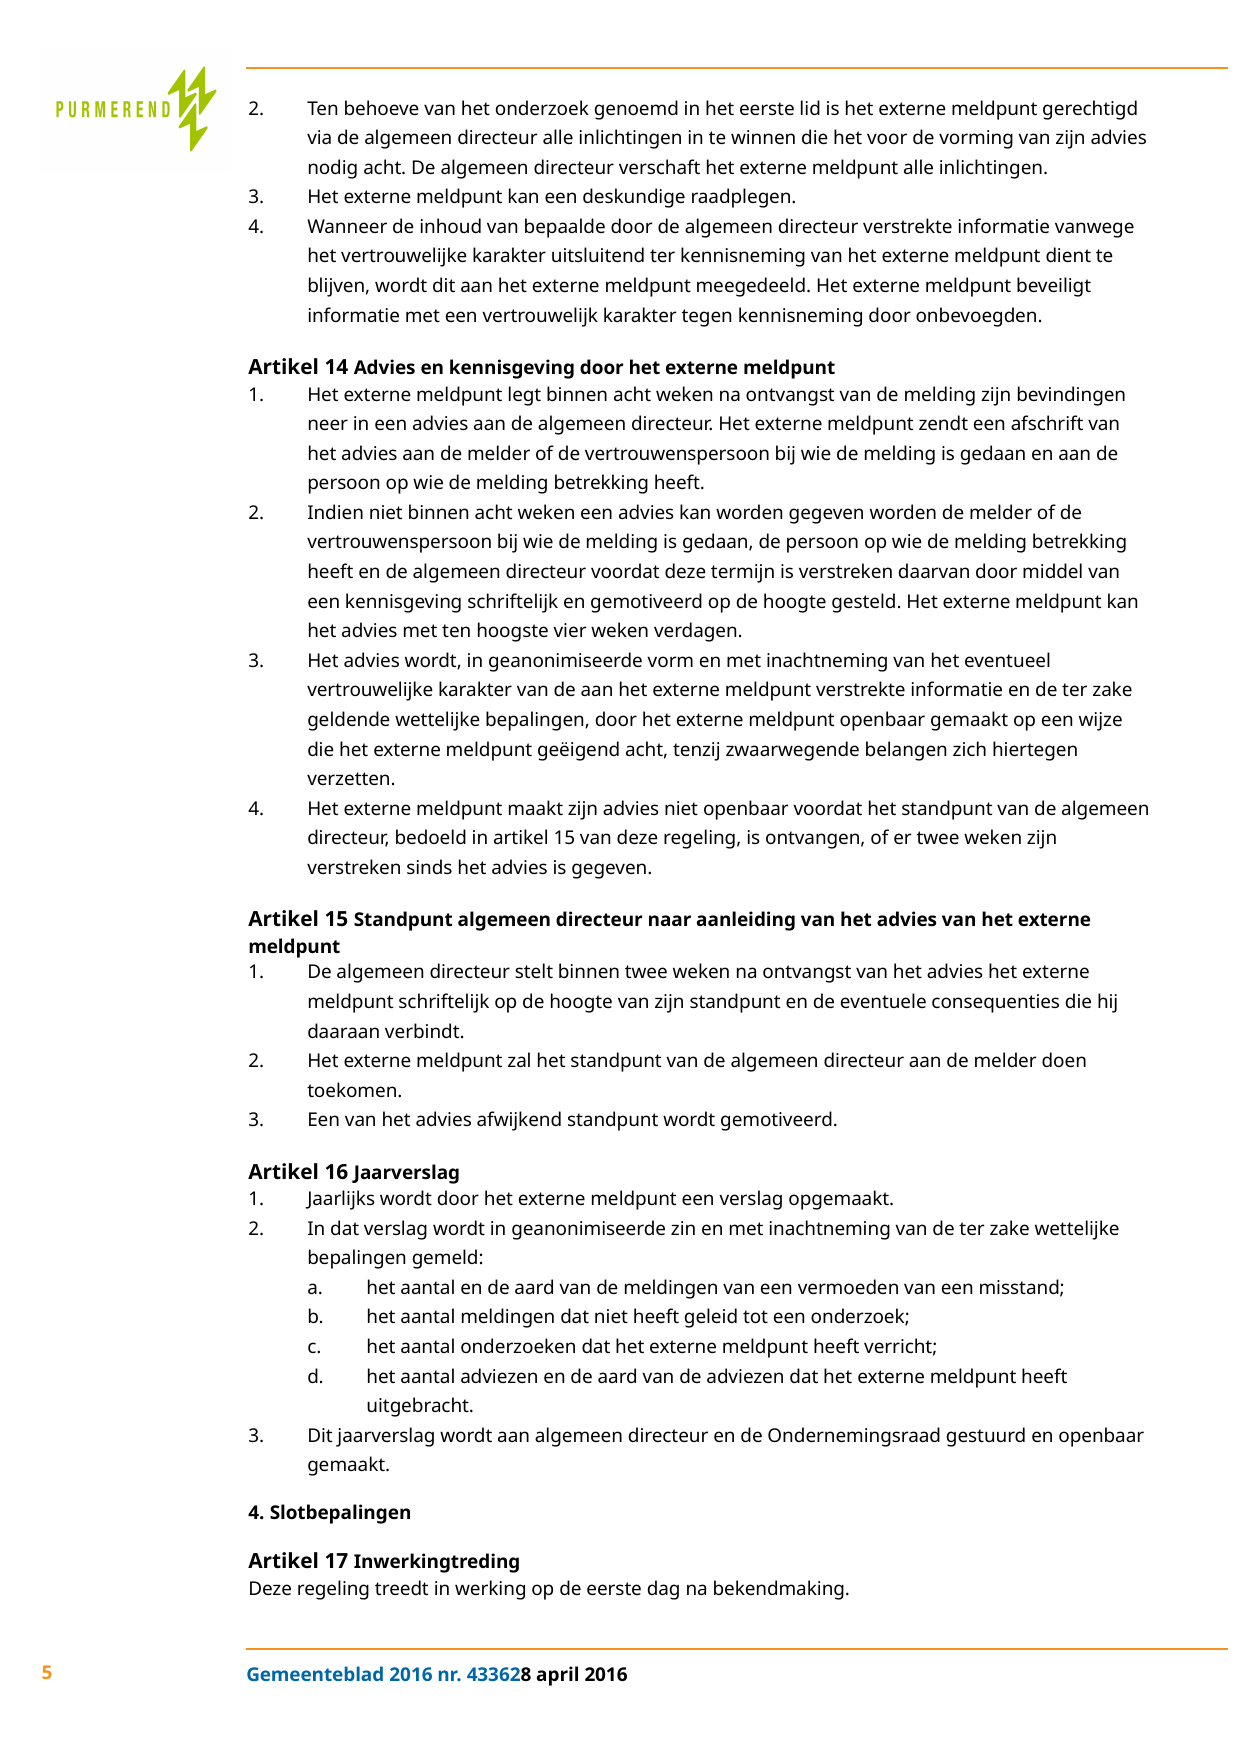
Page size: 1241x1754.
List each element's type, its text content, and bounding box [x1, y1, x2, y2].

list In dat verslag wordt in geanonimiseerde zin en met inachtneming van de ter zake wettelijke bepalingen gemeld: [248, 1215, 1152, 1270]
text 4. Slotbepalingen [248, 1497, 1152, 1526]
list Dit jaarverslag wordt aan algemeen directeur en de Ondernemingsraad gestuurd en openbaar gemaakt. [248, 1422, 1152, 1477]
list Een van het advies afwijkend standpunt wordt gemotiveerd. [248, 1107, 1152, 1132]
text Artikel 16 Jaarverslag [248, 1157, 1152, 1185]
list Het advies wordt, in geanonimiseerde vorm en met inachtneming van het eventueel vertrouwelijke karakter van de aan het externe meldpunt verstrekte informatie en de ter zake geldende wettelijke bepalingen, door het externe meldpunt openbaar gemaakt op een wijze die het externe meldpunt geëigend acht, tenzij zwaarwegende belangen zich hiertegen verzetten. [248, 647, 1152, 791]
list Het externe meldpunt legt binnen acht weken na ontvangst van de melding zijn bevindingen neer in een advies aan de algemeen directeur. Het externe meldpunt zendt een afschrift van het advies aan de melder of de vertrouwenspersoon bij wie de melding is gedaan en aan de persoon op wie de melding betrekking heeft. [248, 381, 1152, 495]
list Het externe meldpunt kan een deskundige raadplegen. [248, 183, 1152, 209]
list Ten behoeve van het onderzoek genoemd in het eerste lid is het externe meldpunt gerechtigd via de algemeen directeur alle inlichtingen in te winnen die het voor de vorming van zijn advies nodig acht. De algemeen directeur verschaft het externe meldpunt alle inlichtingen. [248, 95, 1152, 180]
picture [41, 47, 231, 172]
list het aantal adviezen en de aard van de adviezen dat het externe meldpunt heeft uitgebracht. [307, 1363, 1152, 1418]
list Het externe meldpunt zal het standpunt van de algemeen directeur aan de melder doen toekomen. [248, 1047, 1152, 1103]
list Wanneer de inhoud van bepaalde door de algemeen directeur verstrekte informatie vanwege het vertrouwelijke karakter uitsluitend ter kennisneming van het externe meldpunt dient te blijven, wordt dit aan het externe meldpunt meegedeeld. Het externe meldpunt beveiligt informatie met een vertrouwelijk karakter tegen kennisneming door onbevoegden. [248, 213, 1152, 328]
text Artikel 14 Advies en kennisgeving door het externe meldpunt [248, 352, 1152, 381]
list Indien niet binnen acht weken een advies kan worden gegeven worden de melder of de vertrouwenspersoon bij wie de melding is gedaan, de persoon op wie de melding betrekking heeft en de algemeen directeur voordat deze termijn is verstreken daarvan door middel van een kennisgeving schriftelijk en gemotiveerd op de hoogte gesteld. Het externe meldpunt kan het advies met ten hoogste vier weken verdagen. [248, 499, 1152, 643]
text Artikel 17 Inwerkingtreding [248, 1547, 1152, 1575]
list Jaarlijks wordt door het externe meldpunt een verslag opgemaakt. [248, 1185, 1152, 1211]
list De algemeen directeur stelt binnen twee weken na ontvangst van het advies het externe meldpunt schriftelijk op de hoogte van zijn standpunt en de eventuele consequenties die hij daaraan verbindt. [248, 959, 1152, 1043]
list het aantal en de aard van de meldingen van een vermoeden van een misstand; [307, 1274, 1152, 1300]
list Het externe meldpunt maakt zijn advies niet openbaar voordat het standpunt van de algemeen directeur, bedoeld in artikel 15 van deze regeling, is ontvangen, of er twee weken zijn verstreken sinds het advies is gegeven. [248, 795, 1152, 880]
text Deze regeling treedt in werking op de eerste dag na bekendmaking. [248, 1575, 1152, 1601]
text Artikel 15 Standpunt algemeen directeur naar aanleiding van het advies van het externe meldpunt [248, 904, 1152, 959]
list het aantal onderzoeken dat het externe meldpunt heeft verricht; [307, 1333, 1152, 1359]
list het aantal meldingen dat niet heeft geleid tot een onderzoek; [307, 1304, 1152, 1329]
